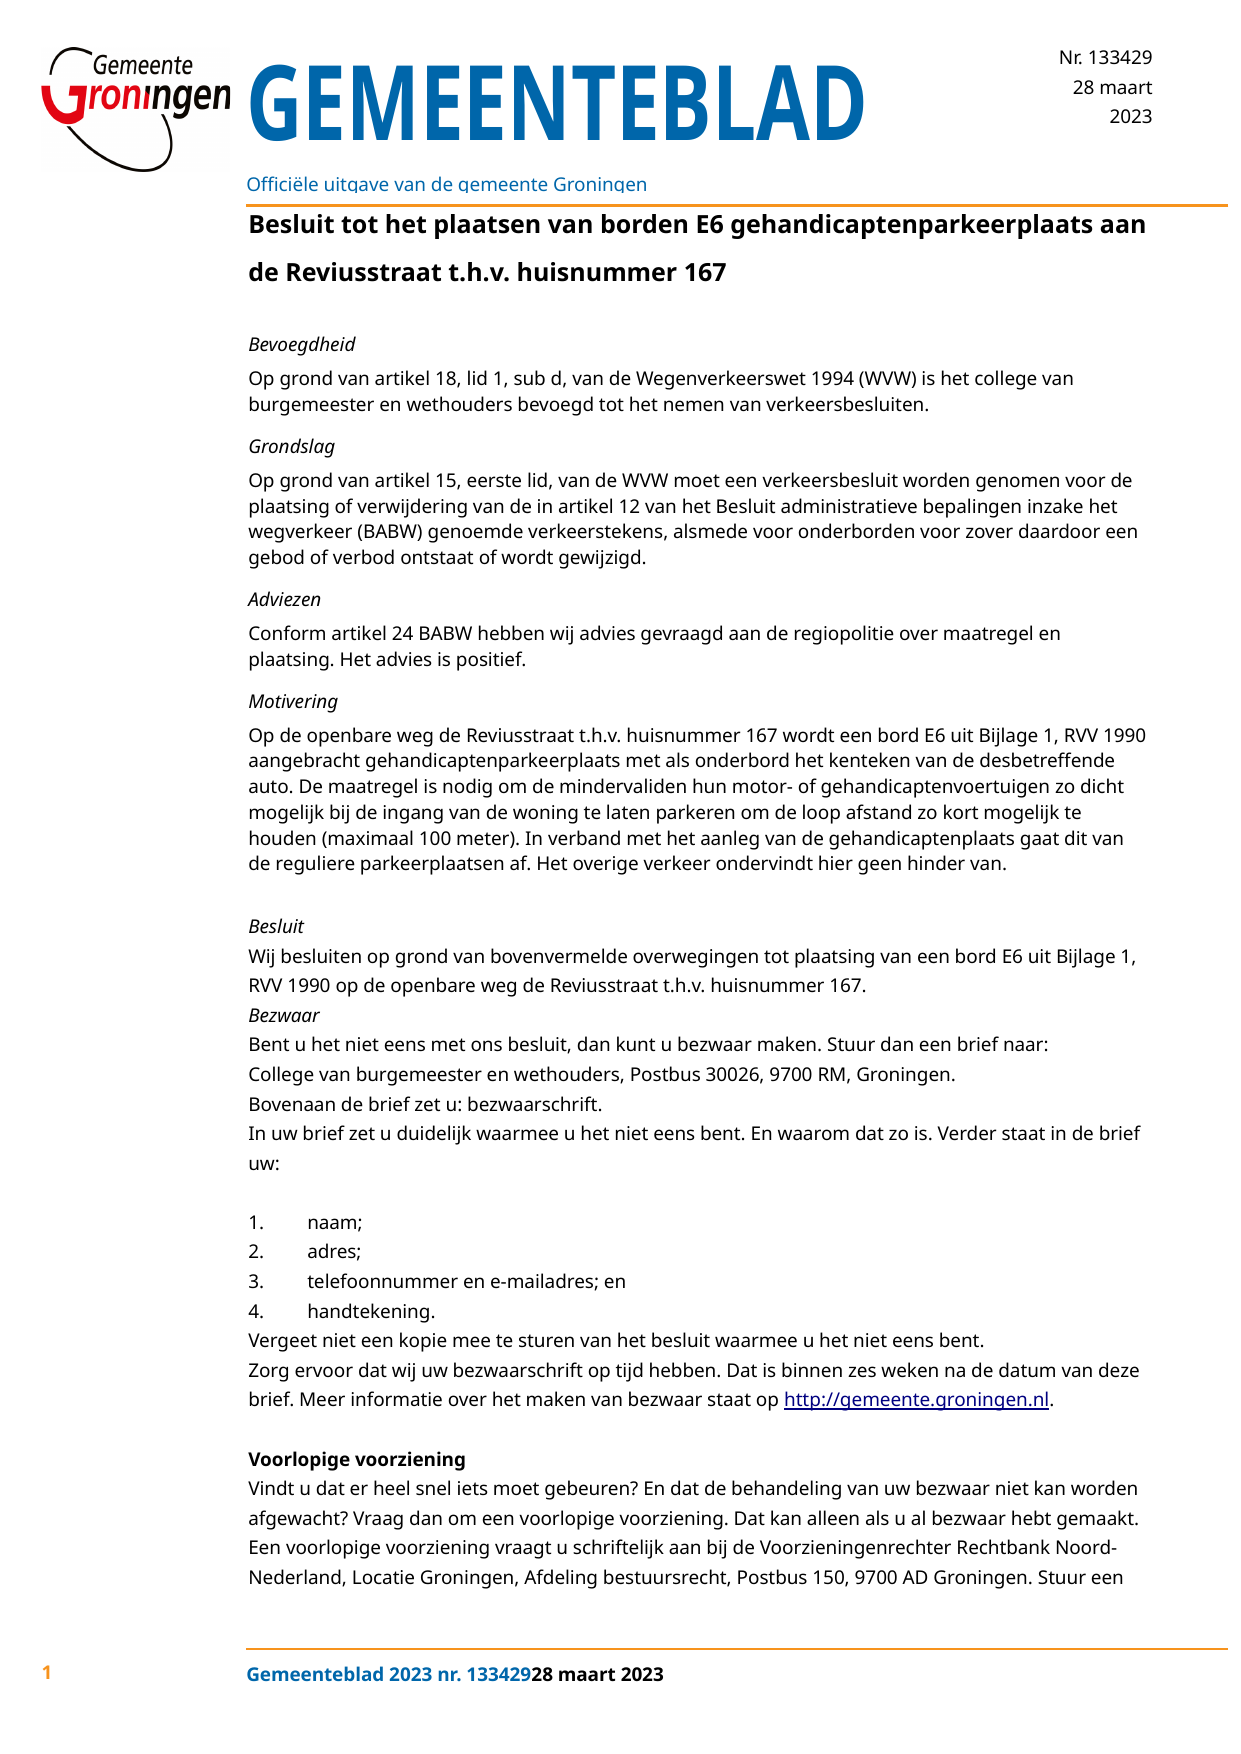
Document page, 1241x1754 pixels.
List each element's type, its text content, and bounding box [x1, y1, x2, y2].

text In uw brief zet u duidelijk waarmee u het niet eens bent. En waarom dat zo is. Verder staat in de brief uw: [248, 1120, 1152, 1176]
text Conform artikel 24 BABW hebben wij advies gevraagd aan de regiopolitie over maatregel en plaatsing. Het advies is positief. [248, 620, 1152, 672]
text Grondslag [248, 433, 1152, 459]
text Bent u het niet eens met ons besluit, dan kunt u bezwaar maken. Stuur dan een brief naar: [248, 1032, 1152, 1057]
picture [41, 47, 231, 172]
list naam; [248, 1209, 1152, 1235]
text Op grond van artikel 18, lid 1, sub d, van de Wegenverkeerswet 1994 (WVW) is het college van burgemeester en wethouders bevoegd tot het nemen van verkeersbesluiten. [248, 366, 1152, 417]
text Zorg ervoor dat wij uw bezwaarschrift op tijd hebben. Dat is binnen zes weken na de datum van deze brief. Meer informatie over het maken van bezwaar staat op http://gemeente.groningen.nl. [248, 1357, 1152, 1412]
text Bezwaar [248, 1002, 1152, 1028]
text College van burgemeester en wethouders, Postbus 30026, 9700 RM, Groningen. [248, 1061, 1152, 1087]
text Voorlopige voorziening [248, 1446, 1152, 1472]
text Besluit tot het plaatsen van borden E6 gehandicaptenparkeerplaats aan de Reviusstraat t.h.v. huisnummer 167 [248, 207, 1152, 288]
text Bovenaan de brief zet u: bezwaarschrift. [248, 1091, 1152, 1117]
text Motivering [248, 688, 1152, 714]
text Adviezen [248, 586, 1152, 612]
text Vergeet niet een kopie mee te sturen van het besluit waarmee u het niet eens bent. [248, 1327, 1152, 1353]
list adres; [248, 1239, 1152, 1264]
text Op de openbare weg de Reviusstraat t.h.v. huisnummer 167 wordt een bord E6 uit Bijlage 1, RVV 1990 aangebracht gehandicaptenparkeerplaats met als onderbord het kenteken van de desbetreffende auto. De maatregel is nodig om de mindervaliden hun motor- of gehandicaptenvoertuigen zo dicht mogelijk bij de ingang van de woning te laten parkeren om de loop afstand zo kort mogelijk te houden (maximaal 100 meter). In verband met het aanleg van de gehandicaptenplaats gaat dit van de reguliere parkeerplaatsen af. Het overige verkeer ondervindt hier geen hinder van. [248, 722, 1152, 876]
text Op grond van artikel 15, eerste lid, van de WVW moet een verkeersbesluit worden genomen voor de plaatsing of verwijdering van de in artikel 12 van het Besluit administratieve bepalingen inzake het wegverkeer (BABW) genoemde verkeerstekens, alsmede voor onderborden voor zover daardoor een gebod of verbod ontstaat of wordt gewijzigd. [248, 467, 1152, 570]
text Besluit [248, 913, 1152, 939]
text Vindt u dat er heel snel iets moet gebeuren? En dat de behandeling van uw bezwaar niet kan worden afgewacht? Vraag dan om een voorlopige voorziening. Dat kan alleen als u al bezwaar hebt gemaakt. Een voorlopige voorziening vraagt u schriftelijk aan bij de Voorzieningenrechter Rechtbank Noord-Nederland, Locatie Groningen, Afdeling bestuursrecht, Postbus 150, 9700 AD Groningen. Stuur een [248, 1475, 1152, 1590]
text Bevoegdheid [248, 331, 1152, 357]
text Wij besluiten op grond van bovenvermelde overwegingen tot plaatsing van een bord E6 uit Bijlage 1, RVV 1990 op de openbare weg de Reviusstraat t.h.v. huisnummer 167. [248, 943, 1152, 998]
list handtekening. [248, 1298, 1152, 1324]
list telefoonnummer en e-mailadres; en [248, 1268, 1152, 1294]
